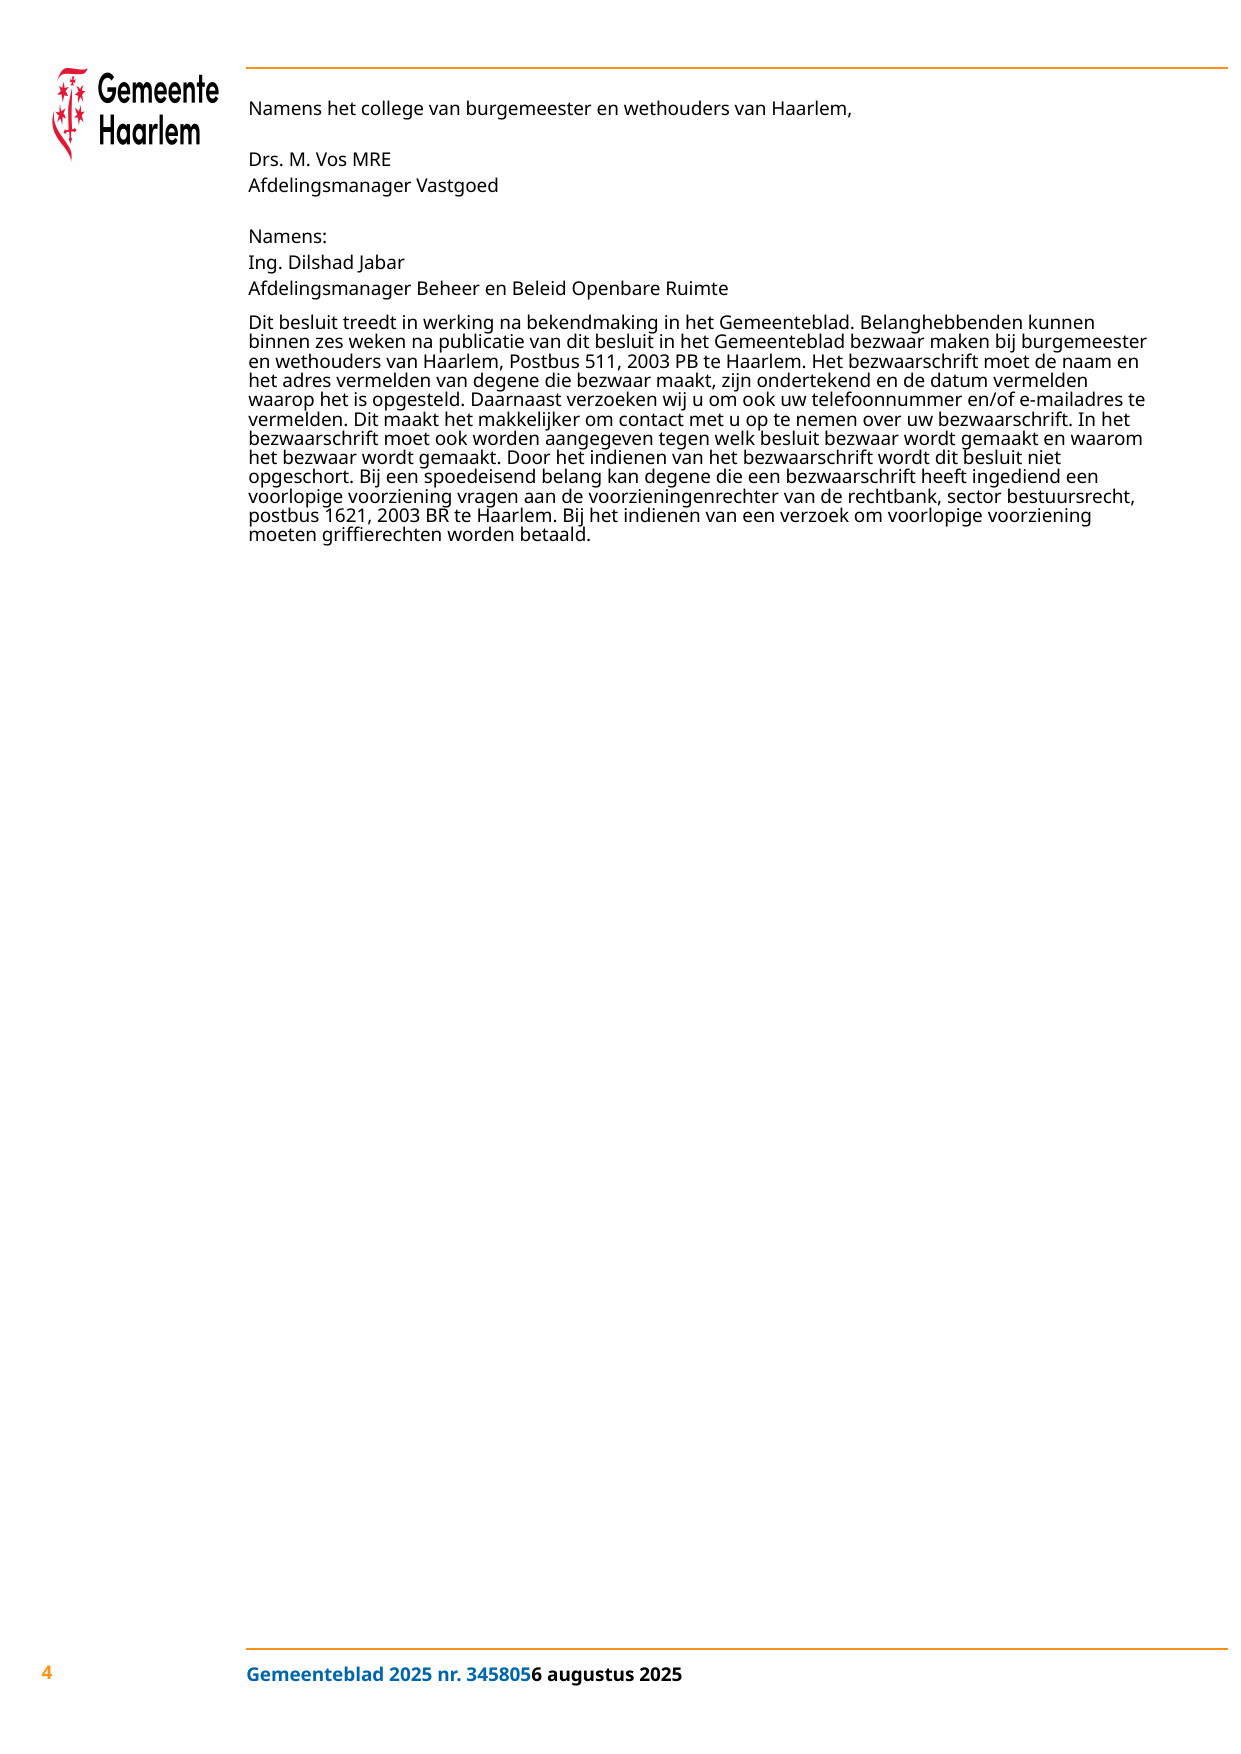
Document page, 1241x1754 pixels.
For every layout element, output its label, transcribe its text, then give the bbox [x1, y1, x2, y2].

picture [41, 47, 231, 172]
text Afdelingsmanager Beheer en Beleid Openbare Ruimte [248, 275, 1152, 301]
text Ing. Dilshad Jabar [248, 249, 1152, 275]
text Namens het college van burgemeester en wethouders van Haarlem, [248, 95, 1152, 121]
text Dit besluit treedt in werking na bekendmaking in het Gemeenteblad. Belanghebbenden kunnen binnen zes weken na publicatie van dit besluit in het Gemeenteblad bezwaar maken bij burgemeester en wethouders van Haarlem, Postbus 511, 2003 PB te Haarlem. Het bezwaarschrift moet de naam en het adres vermelden van degene die bezwaar maakt, zijn ondertekend en de datum vermelden waarop het is opgesteld. Daarnaast verzoeken wij u om ook uw telefoonnummer en/of e-mailadres te vermelden. Dit maakt het makkelijker om contact met u op te nemen over uw bezwaarschrift. In het bezwaarschrift moet ook worden aangegeven tegen welk besluit bezwaar wordt gemaakt en waarom het bezwaar wordt gemaakt. Door het indienen van het bezwaarschrift wordt dit besluit niet opgeschort. Bij een spoedeisend belang kan degene die een bezwaarschrift heeft ingediend een voorlopige voorziening vragen aan de voorzieningenrechter van de rechtbank, sector bestuursrecht, postbus 1621, 2003 BR te Haarlem. Bij het indienen van een verzoek om voorlopige voorziening moeten griffierechten worden betaald. [248, 314, 1152, 546]
text Afdelingsmanager Vastgoed [248, 172, 1152, 198]
text Namens: [248, 223, 1152, 249]
text Drs. M. Vos MRE [248, 146, 1152, 172]
